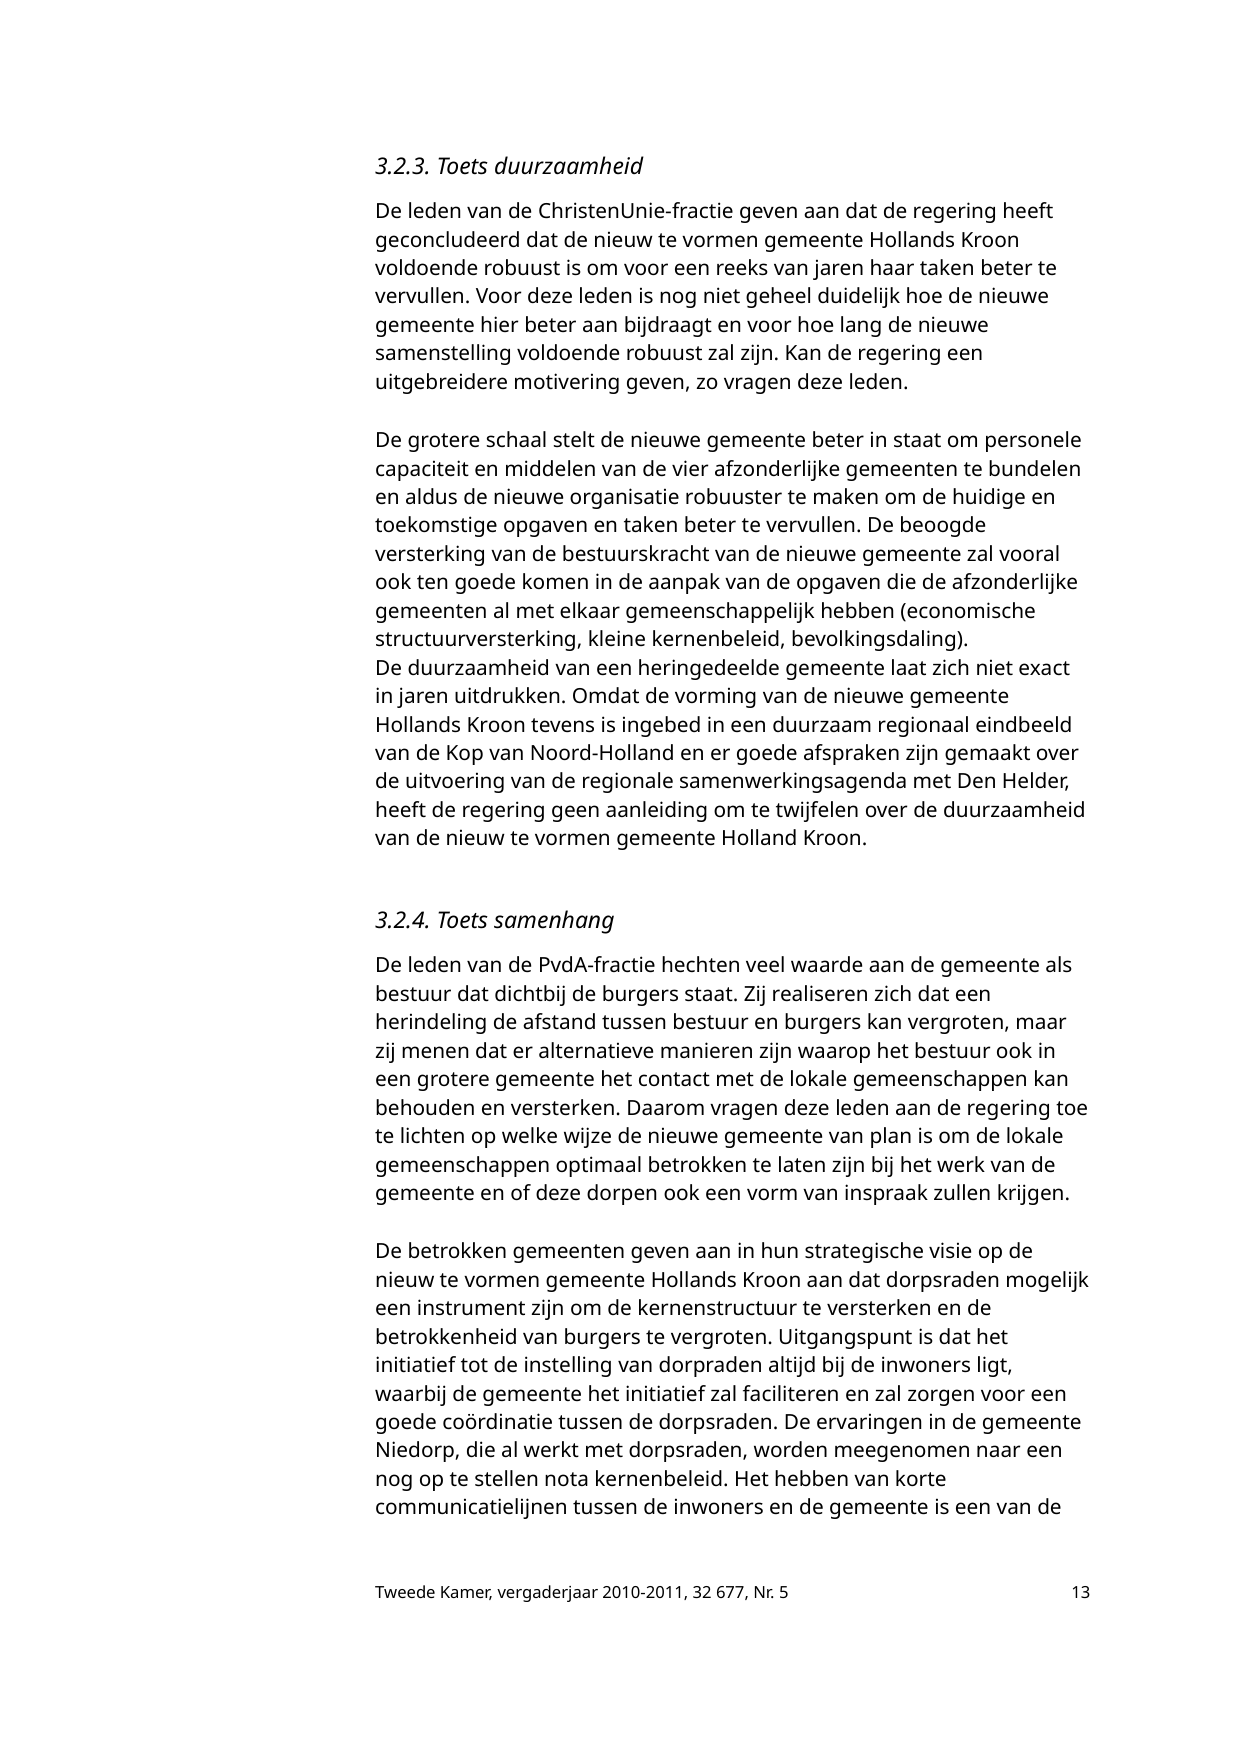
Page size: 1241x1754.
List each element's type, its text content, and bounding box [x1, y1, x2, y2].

text De leden van de PvdA-fractie hechten veel waarde aan de gemeente als bestuur dat dichtbij de burgers staat. Zij realiseren zich dat een herindeling de afstand tussen bestuur en burgers kan vergroten, maar zij menen dat er alternatieve manieren zijn waarop het bestuur ook in een grotere gemeente het contact met de lokale gemeenschappen kan behouden en versterken. Daarom vragen deze leden aan de regering toe te lichten op welke wijze de nieuwe gemeente van plan is om de lokale gemeenschappen optimaal betrokken te laten zijn bij het werk van de gemeente en of deze dorpen ook een vorm van inspraak zullen krijgen. [375, 951, 1090, 1207]
text De grotere schaal stelt de nieuwe gemeente beter in staat om personele capaciteit en middelen van de vier afzonderlijke gemeenten te bundelen en aldus de nieuwe organisatie robuuster te maken om de huidige en toekomstige opgaven en taken beter te vervullen. De beoogde versterking van de bestuurskracht van de nieuwe gemeente zal vooral ook ten goede komen in de aanpak van de opgaven die de afzonderlijke gemeenten al met elkaar gemeenschappelijk hebben (economische structuurversterking, kleine kernenbeleid, bevolkingsdaling). [375, 425, 1090, 653]
text De betrokken gemeenten geven aan in hun strategische visie op de nieuw te vormen gemeente Hollands Kroon aan dat dorpsraden mogelijk een instrument zijn om de kernenstructuur te versterken en de betrokkenheid van burgers te vergroten. Uitgangspunt is dat het initiatief tot de instelling van dorpraden altijd bij de inwoners ligt, waarbij de gemeente het initiatief zal faciliteren en zal zorgen voor een goede coördinatie tussen de dorpsraden. De ervaringen in de gemeente Niedorp, die al werkt met dorpsraden, worden meegenomen naar een nog op te stellen nota kernenbeleid. Het hebben van korte communicatielijnen tussen de inwoners en de gemeente is een van de [375, 1237, 1090, 1521]
subtitle 3.2.3. Toets duurzaamheid [375, 150, 1090, 181]
text De duurzaamheid van een heringedeelde gemeente laat zich niet exact in jaren uitdrukken. Omdat de vorming van de nieuwe gemeente Hollands Kroon tevens is ingebed in een duurzaam regionaal eindbeeld van de Kop van Noord-Holland en er goede afspraken zijn gemaakt over de uitvoering van de regionale samenwerkingsagenda met Den Helder, heeft de regering geen aanleiding om te twijfelen over de duurzaamheid van de nieuw te vormen gemeente Holland Kroon. [375, 653, 1090, 852]
subtitle 3.2.4. Toets samenhang [375, 904, 1090, 936]
text De leden van de ChristenUnie-fractie geven aan dat de regering heeft geconcludeerd dat de nieuw te vormen gemeente Hollands Kroon voldoende robuust is om voor een reeks van jaren haar taken beter te vervullen. Voor deze leden is nog niet geheel duidelijk hoe de nieuwe gemeente hier beter aan bijdraagt en voor hoe lang de nieuwe samenstelling voldoende robuust zal zijn. Kan de regering een uitgebreidere motivering geven, zo vragen deze leden. [375, 196, 1090, 395]
